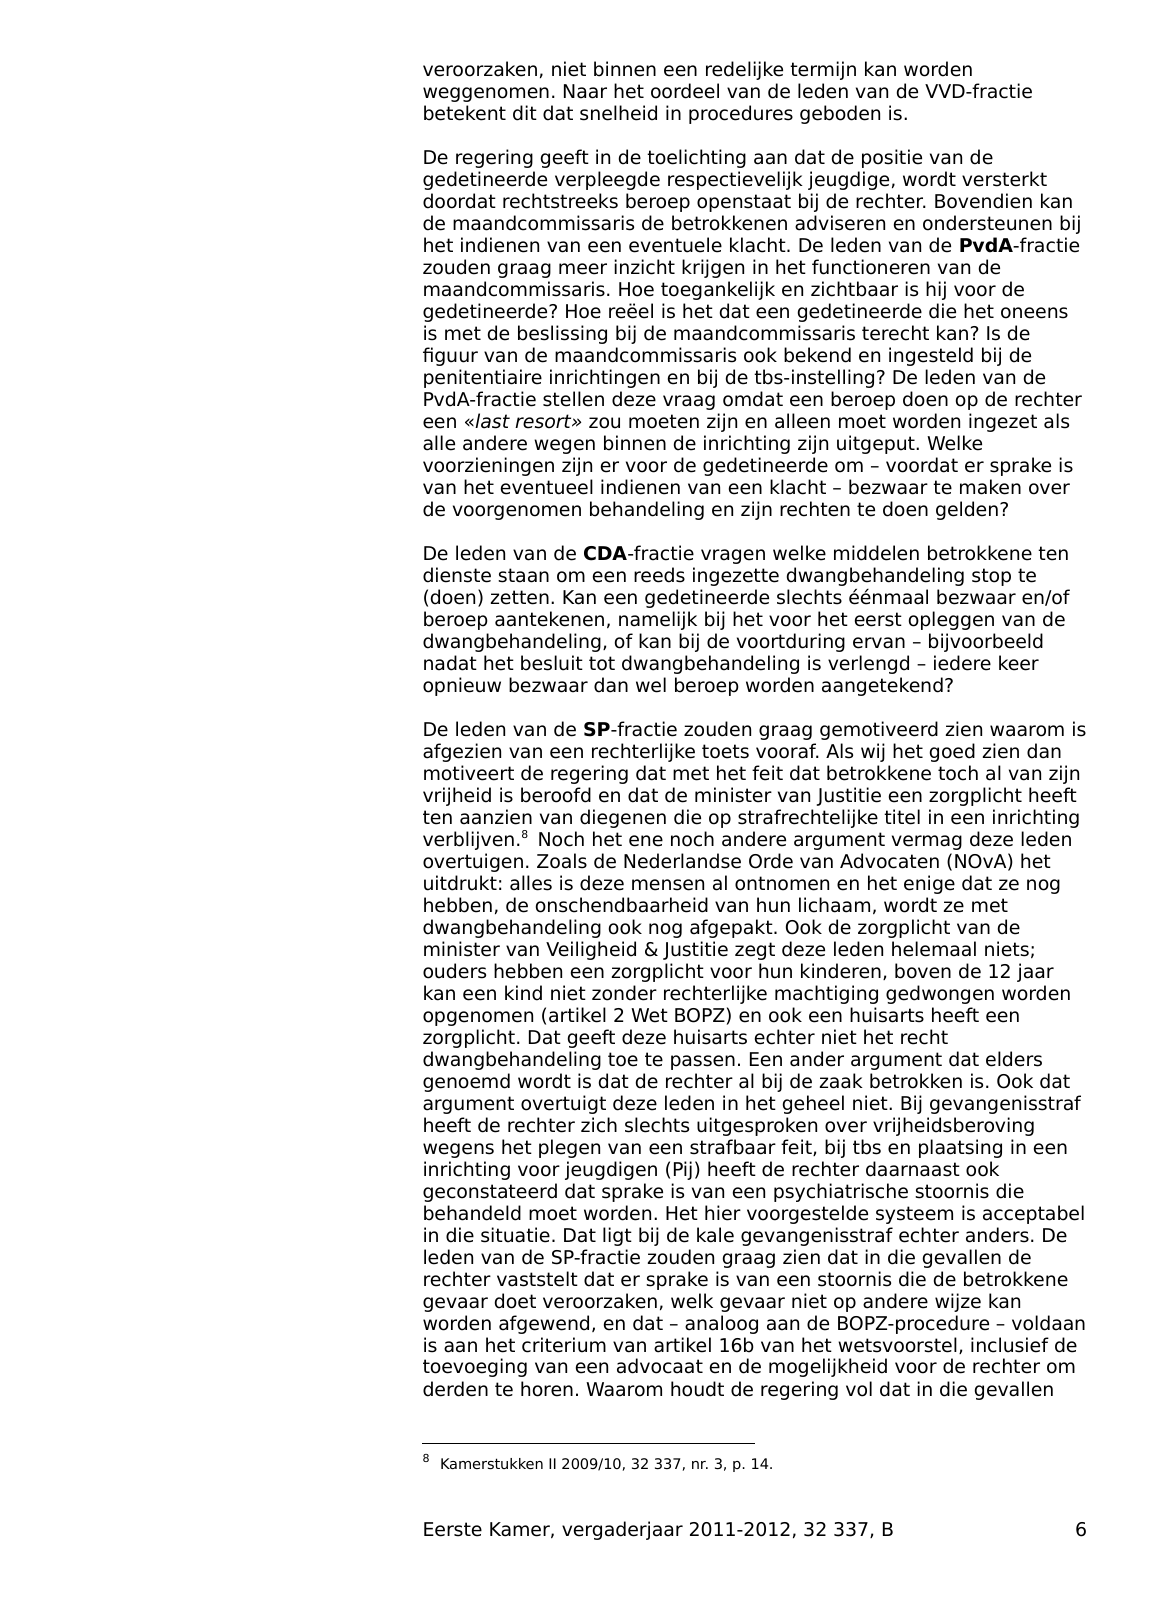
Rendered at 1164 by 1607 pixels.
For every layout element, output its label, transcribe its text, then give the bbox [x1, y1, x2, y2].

text Kamerstukken II 2009/10, 32 337, nr. 3, p. 14. [422, 1452, 1087, 1474]
text De leden van de CDA-fractie vragen welke middelen betrokkene ten dienste staan om een reeds ingezette dwangbehandeling stop te (doen) zetten. Kan een gedetineerde slechts éénmaal bezwaar en/of beroep aantekenen, namelijk bij het voor het eerst opleggen van de dwangbehandeling, of kan bij de voortduring ervan – bijvoorbeeld nadat het besluit tot dwangbehandeling is verlengd – iedere keer opnieuw bezwaar dan wel beroep worden aangetekend? [422, 543, 1087, 697]
text veroorzaken, niet binnen een redelijke termijn kan worden weggenomen. Naar het oordeel van de leden van de VVD-fractie betekent dit dat snelheid in procedures geboden is. [422, 59, 1087, 125]
text De leden van de SP-fractie zouden graag gemotiveerd zien waarom is afgezien van een rechterlijke toets vooraf. Als wij het goed zien dan motiveert de regering dat met het feit dat betrokkene toch al van zijn vrijheid is beroofd en dat de minister van Justitie een zorgplicht heeft ten aanzien van diegenen die op strafrechtelijke titel in een inrichting verblijven. Noch het ene noch andere argument vermag deze leden overtuigen. Zoals de Nederlandse Orde van Advocaten (NOvA) het uitdrukt: alles is deze mensen al ontnomen en het enige dat ze nog hebben, de onschendbaarheid van hun lichaam, wordt ze met dwangbehandeling ook nog afgepakt. Ook de zorgplicht van de minister van Veiligheid & Justitie zegt deze leden helemaal niets; ouders hebben een zorgplicht voor hun kinderen, boven de 12 jaar kan een kind niet zonder rechterlijke machtiging gedwongen worden opgenomen (artikel 2 Wet BOPZ) en ook een huisarts heeft een zorgplicht. Dat geeft deze huisarts echter niet het recht dwangbehandeling toe te passen. Een ander argument dat elders genoemd wordt is dat de rechter al bij de zaak betrokken is. Ook dat argument overtuigt deze leden in het geheel niet. Bij gevangenisstraf heeft de rechter zich slechts uitgesproken over vrijheidsberoving wegens het plegen van een strafbaar feit, bij tbs en plaatsing in een inrichting voor jeugdigen (Pij) heeft de rechter daarnaast ook geconstateerd dat sprake is van een psychiatrische stoornis die behandeld moet worden. Het hier voorgestelde systeem is acceptabel in die situatie. Dat ligt bij de kale gevangenisstraf echter anders. De leden van de SP-fractie zouden graag zien dat in die gevallen de rechter vaststelt dat er sprake is van een stoornis die de betrokkene gevaar doet veroorzaken, welk gevaar niet op andere wijze kan worden afgewend, en dat – analoog aan de BOPZ-procedure – voldaan is aan het criterium van artikel 16b van het wetsvoorstel, inclusief de toevoeging van een advocaat en de mogelijkheid voor de rechter om derden te horen. Waarom houdt de regering vol dat in die gevallen [422, 719, 1087, 1400]
text De regering geeft in de toelichting aan dat de positie van de gedetineerde verpleegde respectievelijk jeugdige, wordt versterkt doordat rechtstreeks beroep openstaat bij de rechter. Bovendien kan de maandcommissaris de betrokkenen adviseren en ondersteunen bij het indienen van een eventuele klacht. De leden van de PvdA-fractie zouden graag meer inzicht krijgen in het functioneren van de maandcommissaris. Hoe toegankelijk en zichtbaar is hij voor de gedetineerde? Hoe reëel is het dat een gedetineerde die het oneens is met de beslissing bij de maandcommissaris terecht kan? Is de figuur van de maandcommissaris ook bekend en ingesteld bij de penitentiaire inrichtingen en bij de tbs-instelling? De leden van de PvdA-fractie stellen deze vraag omdat een beroep doen op de rechter een «last resort» zou moeten zijn en alleen moet worden ingezet als alle andere wegen binnen de inrichting zijn uitgeput. Welke voorzieningen zijn er voor de gedetineerde om – voordat er sprake is van het eventueel indienen van een klacht – bezwaar te maken over de voorgenomen behandeling en zijn rechten te doen gelden? [422, 147, 1087, 521]
